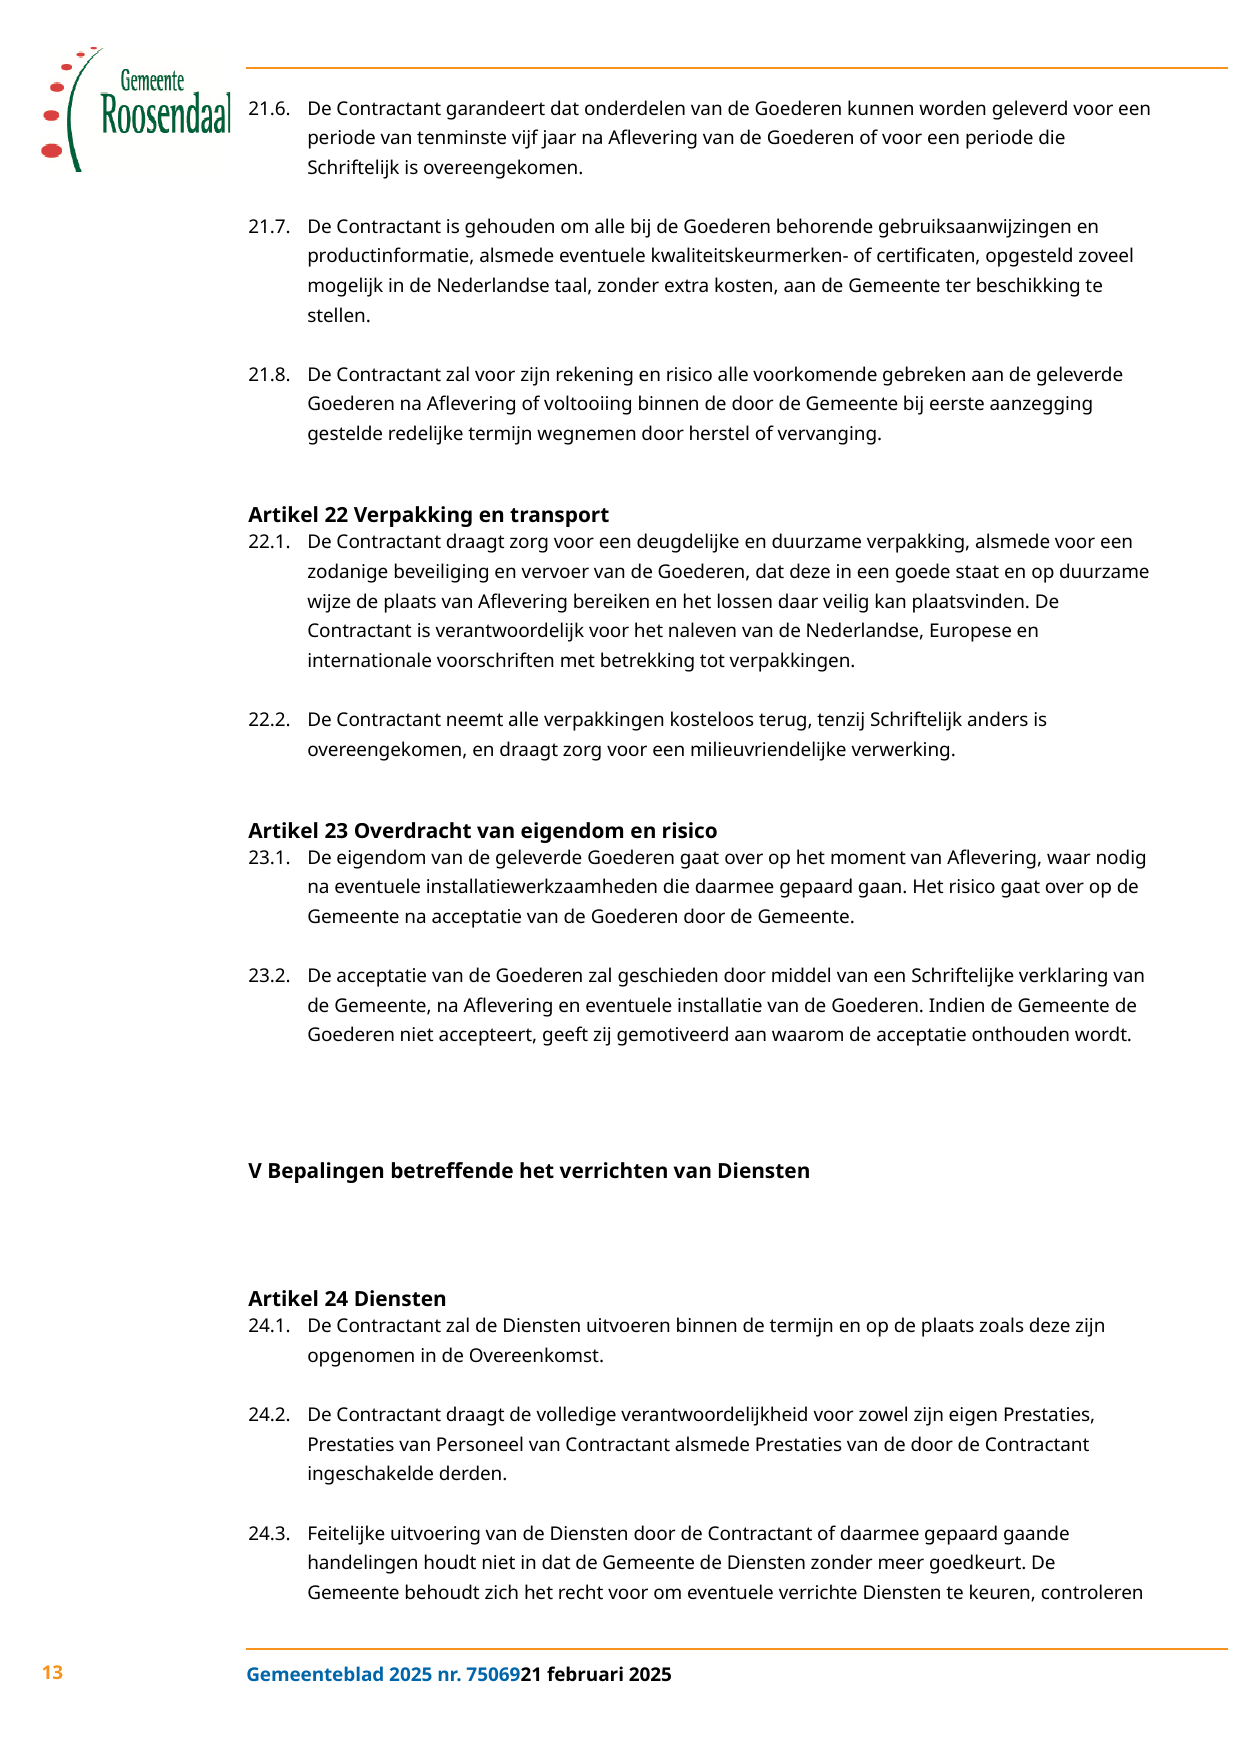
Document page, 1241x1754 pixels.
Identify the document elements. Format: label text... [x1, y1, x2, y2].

list De Contractant is gehouden om alle bij de Goederen behorende gebruiksaanwijzingen en productinformatie, alsmede eventuele kwaliteitskeurmerken- of certificaten, opgesteld zoveel mogelijk in de Nederlandse taal, zonder extra kosten, aan de Gemeente ter beschikking te stellen. [248, 213, 1152, 328]
list De eigendom van de geleverde Goederen gaat over op het moment van Aflevering, waar nodig na eventuele installatiewerkzaamheden die daarmee gepaard gaan. Het risico gaat over op de Gemeente na acceptatie van de Goederen door de Gemeente. [248, 844, 1152, 929]
text V Bepalingen betreffende het verrichten van Diensten [248, 1156, 1152, 1184]
list Feitelijke uitvoering van de Diensten door de Contractant of daarmee gepaard gaande handelingen houdt niet in dat de Gemeente de Diensten zonder meer goedkeurt. De Gemeente behoudt zich het recht voor om eventuele verrichte Diensten te keuren, controleren [248, 1520, 1152, 1604]
text Artikel 24 Diensten [248, 1284, 1152, 1313]
text Artikel 22 Verpakking en transport [248, 500, 1152, 529]
list De Contractant zal voor zijn rekening en risico alle voorkomende gebreken aan de geleverde Goederen na Aflevering of voltooiing binnen de door de Gemeente bij eerste aanzegging gestelde redelijke termijn wegnemen door herstel of vervanging. [248, 361, 1152, 446]
list De Contractant draagt de volledige verantwoordelijkheid voor zowel zijn eigen Prestaties, Prestaties van Personeel van Contractant alsmede Prestaties van de door de Contractant ingeschakelde derden. [248, 1401, 1152, 1486]
picture [41, 47, 231, 172]
text Artikel 23 Overdracht van eigendom en risico [248, 816, 1152, 844]
list De acceptatie van de Goederen zal geschieden door middel van een Schriftelijke verklaring van de Gemeente, na Aflevering en eventuele installatie van de Goederen. Indien de Gemeente de Goederen niet accepteert, geeft zij gemotiveerd aan waarom de acceptatie onthouden wordt. [248, 962, 1152, 1047]
list De Contractant neemt alle verpakkingen kosteloos terug, tenzij Schriftelijk anders is overeengekomen, en draagt zorg voor een milieuvriendelijke verwerking. [248, 706, 1152, 761]
list De Contractant zal de Diensten uitvoeren binnen de termijn en op de plaats zoals deze zijn opgenomen in de Overeenkomst. [248, 1313, 1152, 1368]
list De Contractant garandeert dat onderdelen van de Goederen kunnen worden geleverd voor een periode van tenminste vijf jaar na Aflevering van de Goederen of voor een periode die Schriftelijk is overeengekomen. [248, 95, 1152, 180]
list De Contractant draagt zorg voor een deugdelijke en duurzame verpakking, alsmede voor een zodanige beveiliging en vervoer van de Goederen, dat deze in een goede staat en op duurzame wijze de plaats van Aflevering bereiken en het lossen daar veilig kan plaatsvinden. De Contractant is verantwoordelijk voor het naleven van de Nederlandse, Europese en internationale voorschriften met betrekking tot verpakkingen. [248, 529, 1152, 673]
